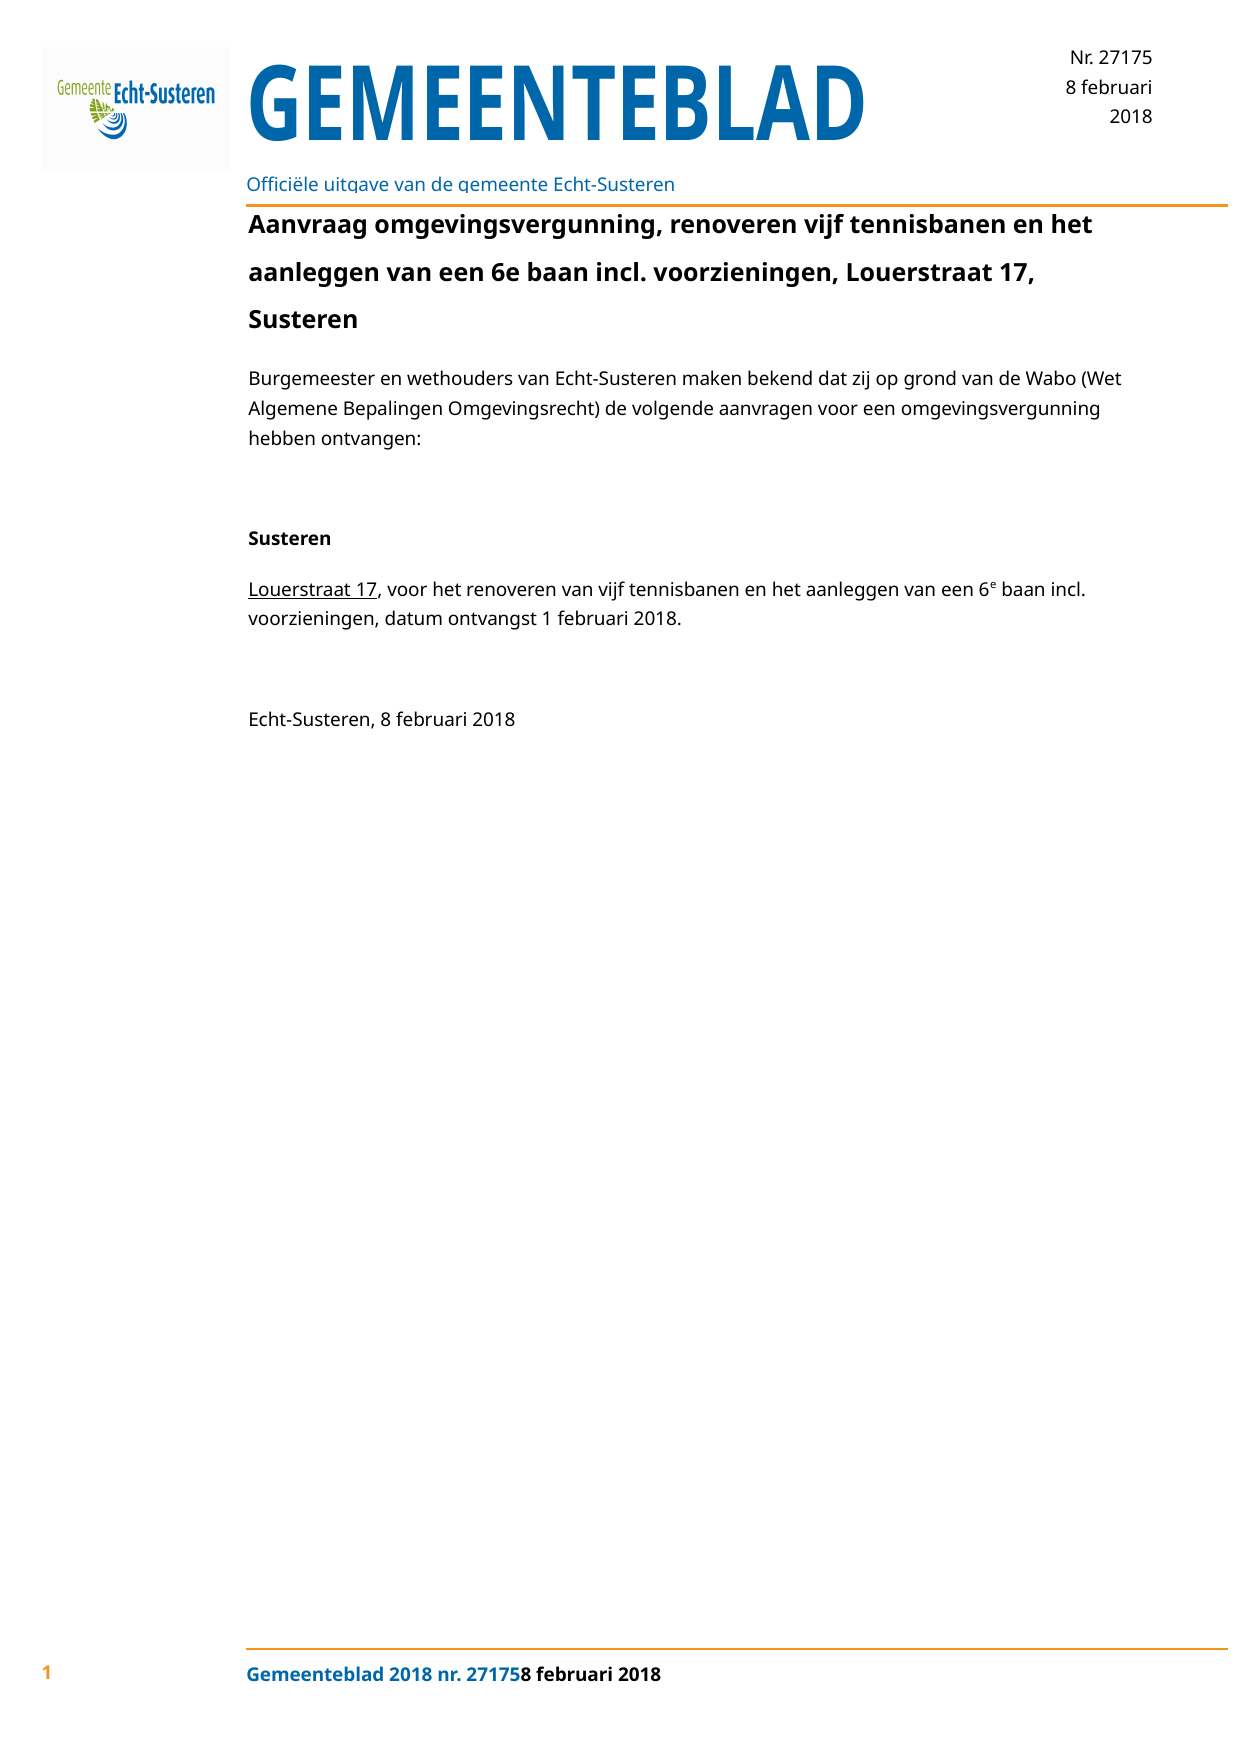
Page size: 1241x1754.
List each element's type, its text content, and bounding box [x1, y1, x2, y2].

text Echt-Susteren, 8 februari 2018 [248, 706, 1152, 732]
text Susteren [248, 526, 1152, 551]
text Aanvraag omgevingsvergunning, renoveren vijf tennisbanen en het aanleggen van een 6e baan incl. voorzieningen, Louerstraat 17, Susteren [248, 207, 1152, 336]
text Burgemeester en wethouders van Echt-Susteren maken bekend dat zij op grond van de Wabo (Wet Algemene Bepalingen Omgevingsrecht) de volgende aanvragen voor een omgevingsvergunning hebben ontvangen: [248, 366, 1152, 450]
text Louerstraat 17, voor het renoveren van vijf tennisbanen en het aanleggen van een 6e baan incl. voorzieningen, datum ontvangst 1 februari 2018. [248, 576, 1152, 631]
picture [41, 47, 231, 172]
